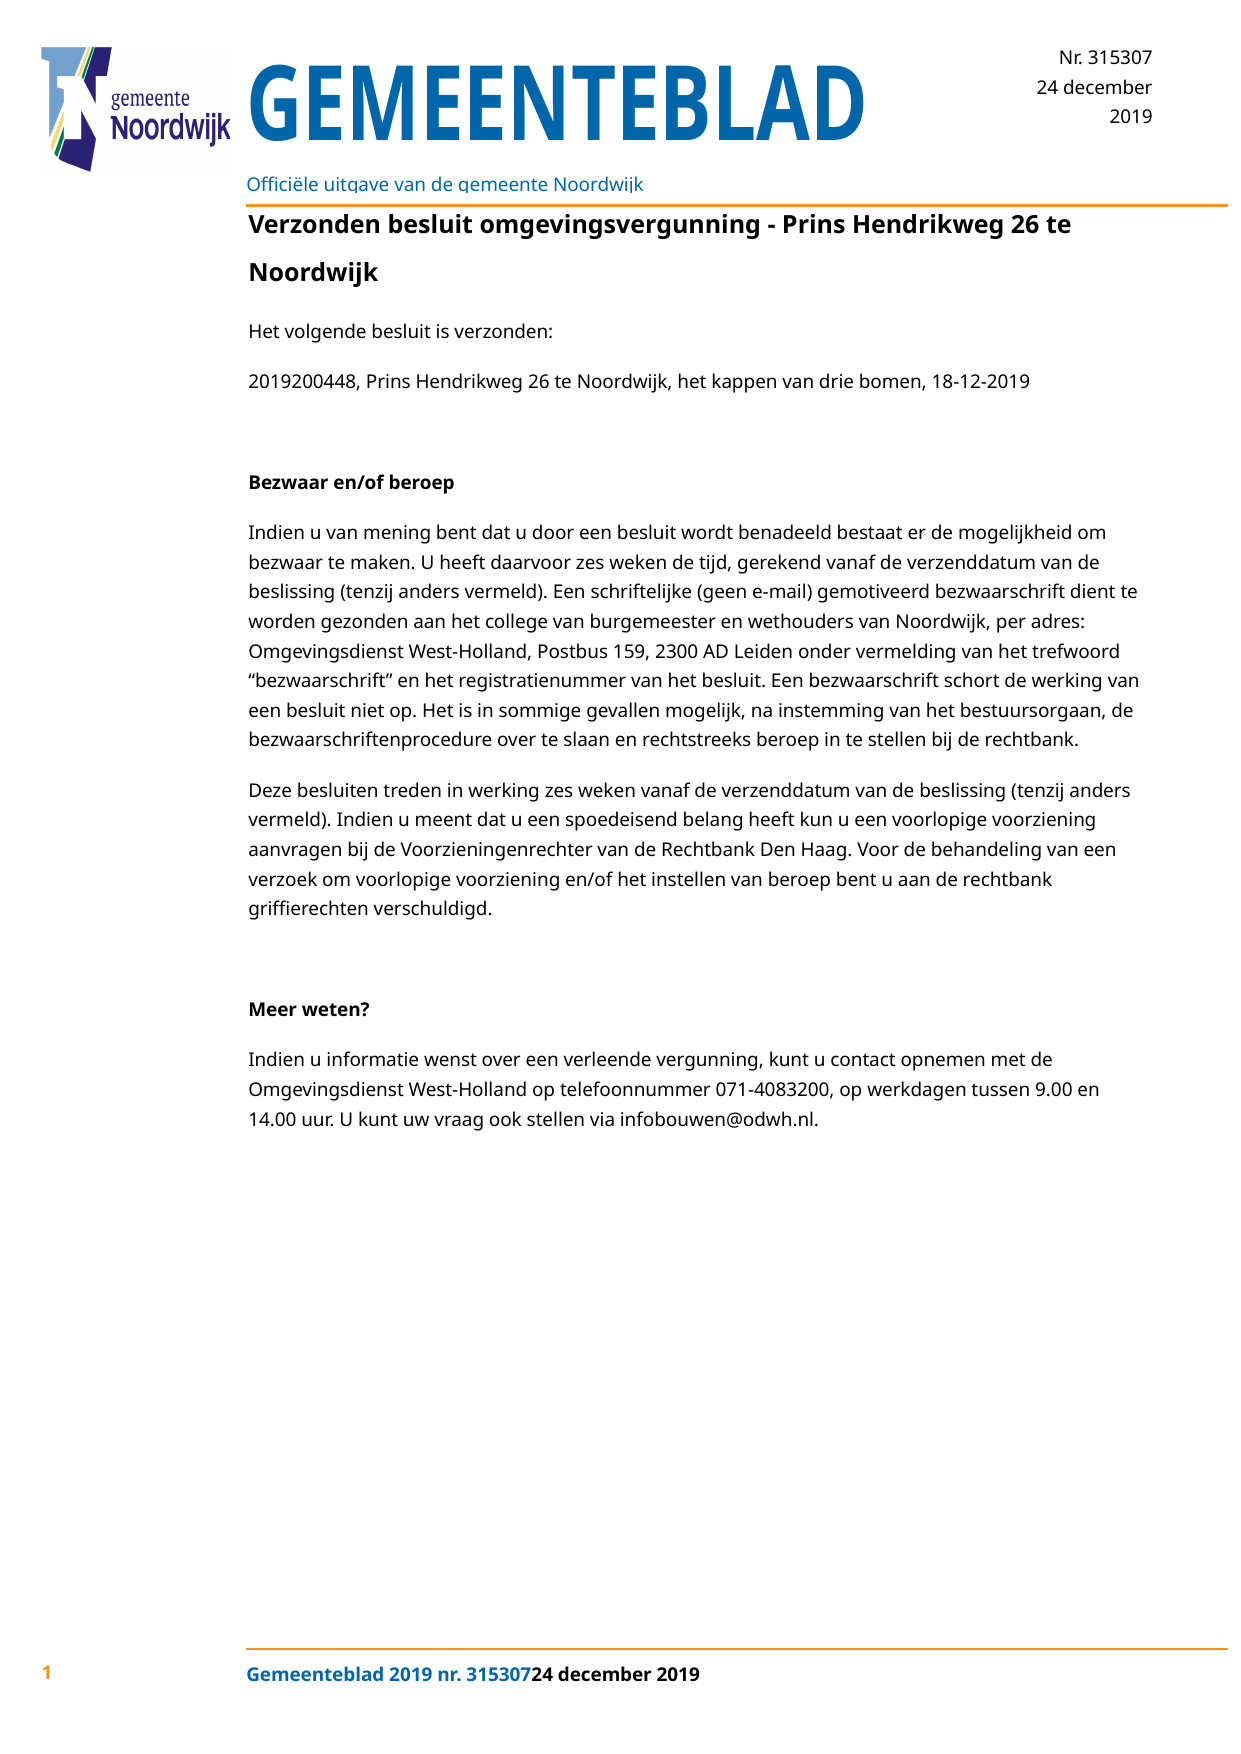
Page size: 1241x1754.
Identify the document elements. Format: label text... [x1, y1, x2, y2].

text Deze besluiten treden in werking zes weken vanaf de verzenddatum van de beslissing (tenzij anders vermeld). Indien u meent dat u een spoedeisend belang heeft kun u een voorlopige voorziening aanvragen bij de Voorzieningenrechter van de Rechtbank Den Haag. Voor de behandeling van een verzoek om voorlopige voorziening en/of het instellen van beroep bent u aan de rechtbank griffierechten verschuldigd. [248, 777, 1152, 921]
text 2019200448, Prins Hendrikweg 26 te Noordwijk, het kappen van drie bomen, 18-12-2019 [248, 368, 1152, 394]
picture [41, 47, 231, 172]
text Indien u informatie wenst over een verleende vergunning, kunt u contact opnemen met de Omgevingsdienst West-Holland op telefoonnummer 071-4083200, op werkdagen tussen 9.00 en 14.00 uur. U kunt uw vraag ook stellen via infobouwen@odwh.nl. [248, 1047, 1152, 1132]
text Indien u van mening bent dat u door een besluit wordt benadeeld bestaat er de mogelijkheid om bezwaar te maken. U heeft daarvoor zes weken de tijd, gerekend vanaf de verzenddatum van de beslissing (tenzij anders vermeld). Een schriftelijke (geen e-mail) gemotiveerd bezwaarschrift dient te worden gezonden aan het college van burgemeester en wethouders van Noordwijk, per adres: Omgevingsdienst West-Holland, Postbus 159, 2300 AD Leiden onder vermelding van het trefwoord “bezwaarschrift” en het registratienummer van het besluit. Een bezwaarschrift schort de werking van een besluit niet op. Het is in sommige gevallen mogelijk, na instemming van het bestuursorgaan, de bezwaarschriftenprocedure over te slaan en rechtstreeks beroep in te stellen bij de rechtbank. [248, 519, 1152, 752]
text Het volgende besluit is verzonden: [248, 318, 1152, 344]
text Verzonden besluit omgevingsvergunning - Prins Hendrikweg 26 te Noordwijk [248, 207, 1152, 288]
text Meer weten? [248, 996, 1152, 1022]
text Bezwaar en/of beroep [248, 469, 1152, 495]
